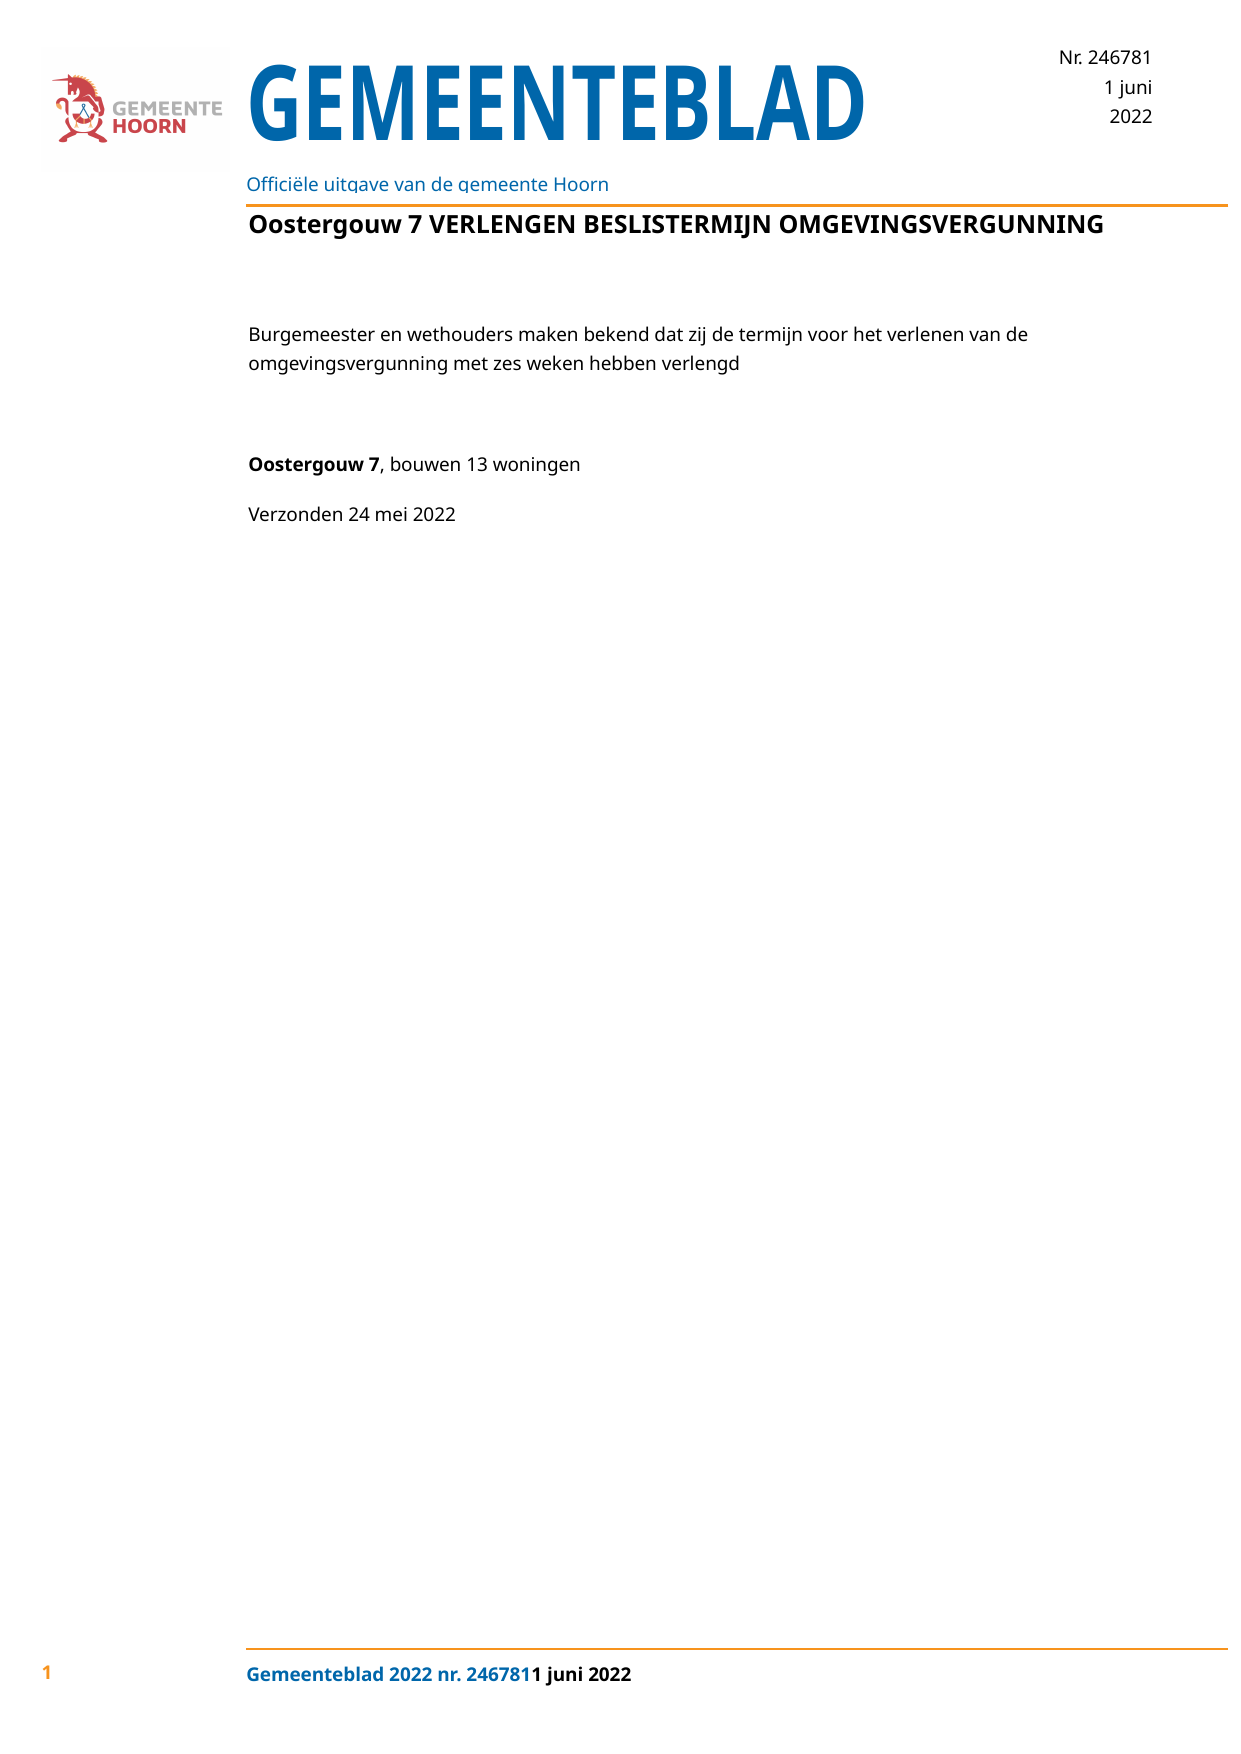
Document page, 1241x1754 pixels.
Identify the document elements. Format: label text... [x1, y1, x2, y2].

text Oostergouw 7, bouwen 13 woningen [248, 451, 1152, 477]
text Burgemeester en wethouders maken bekend dat zij de termijn voor het verlenen van de omgevingsvergunning met zes weken hebben verlengd [248, 321, 1152, 376]
text Oostergouw 7 VERLENGEN BESLISTERMIJN OMGEVINGSVERGUNNING [248, 207, 1152, 241]
picture [41, 47, 231, 172]
text Verzonden 24 mei 2022 [248, 502, 1152, 527]
